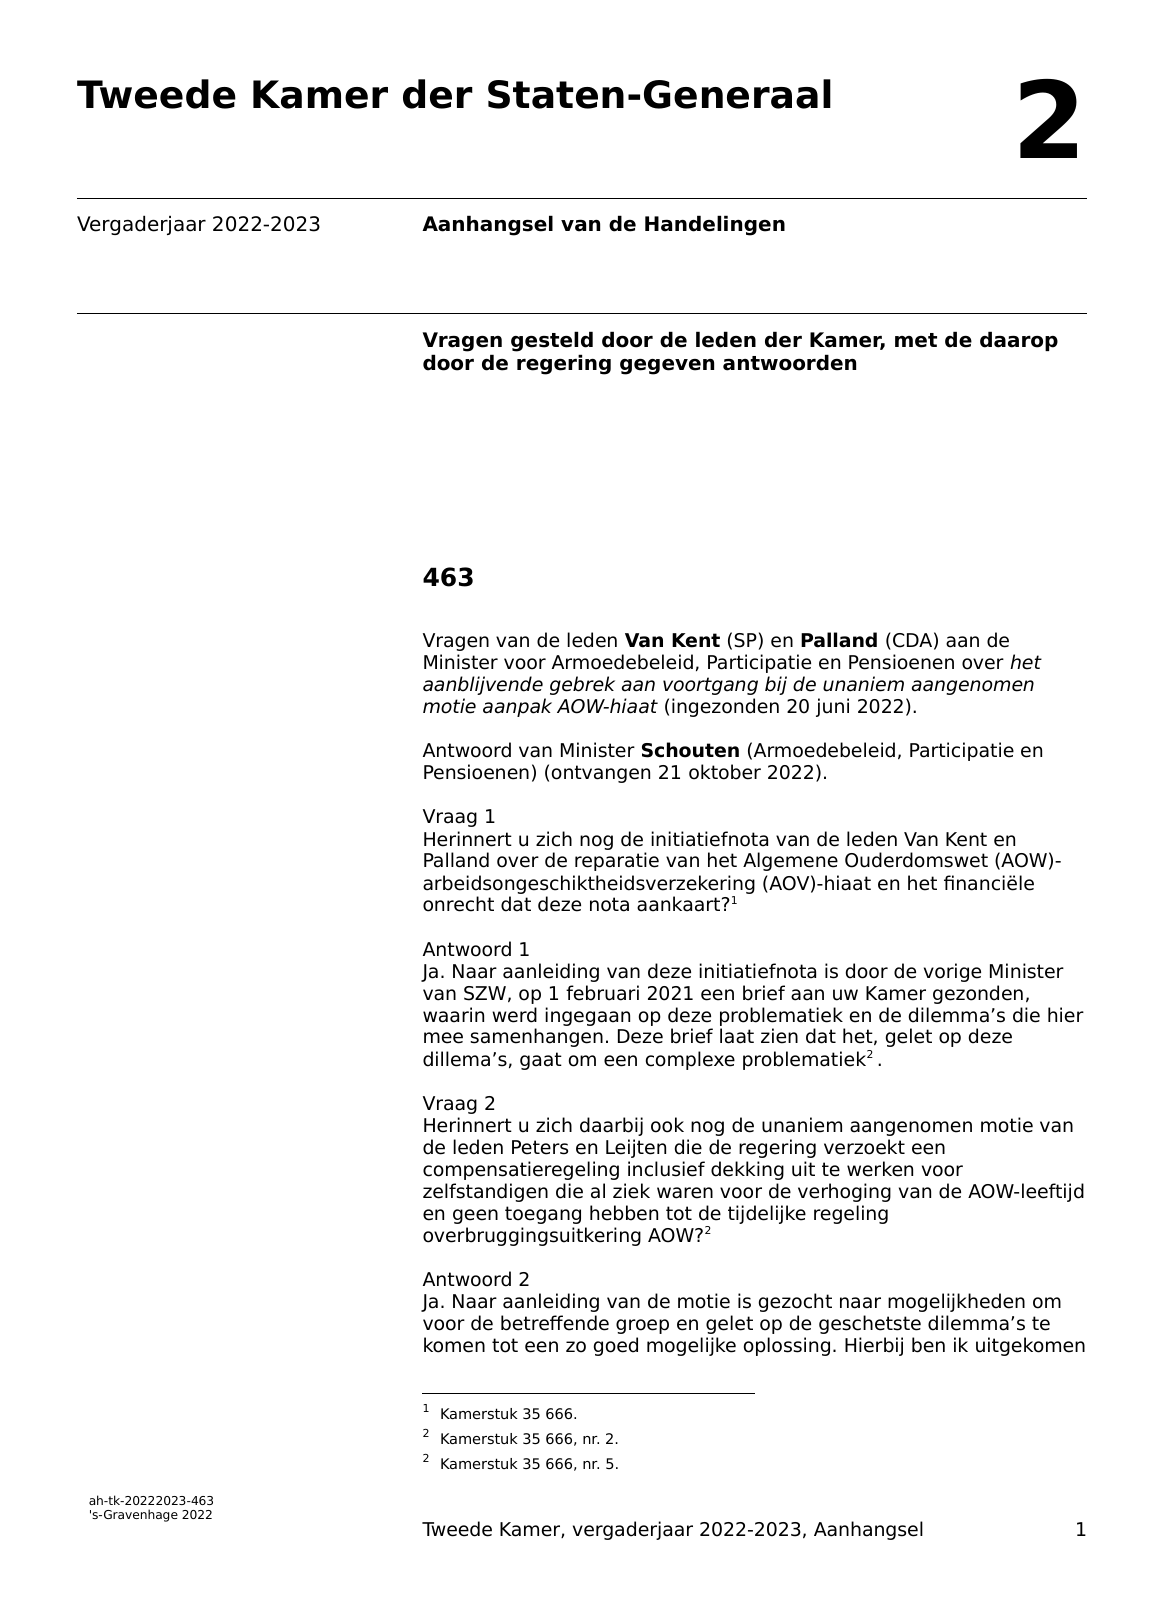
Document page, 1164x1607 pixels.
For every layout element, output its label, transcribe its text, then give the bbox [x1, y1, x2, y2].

table_cell [77, 314, 422, 375]
table_cell Vergaderjaar 2022-2023 [77, 199, 422, 313]
text ah-tk-20222023-463 [88, 1494, 323, 1508]
text Kamerstuk 35 666, nr. 2. [422, 1427, 1087, 1449]
text Herinnert u zich nog de initiatiefnota van de leden Van Kent en Palland over de reparatie van het Algemene Ouderdomswet (AOW)-arbeidsongeschiktheidsverzekering (AOV)-hiaat en het financiële onrecht dat deze nota aankaart? [422, 828, 1087, 916]
text Kamerstuk 35 666. [422, 1402, 1087, 1424]
text Herinnert u zich daarbij ook nog de unaniem aangenomen motie van de leden Peters en Leijten die de regering verzoekt een compensatieregeling inclusief dekking uit te werken voor zelfstandigen die al ziek waren voor de verhoging van de AOW-leeftijd en geen toegang hebben tot de tijdelijke regeling overbruggingsuitkering AOW? [422, 1114, 1087, 1246]
text 463 [422, 563, 1087, 592]
table_header 2 [886, 59, 1087, 198]
table_cell Vragen gesteld door de leden der Kamer, met de daarop door de regering gegeven antwoorden [422, 314, 1087, 375]
text Vragen van de leden Van Kent (SP) en Palland (CDA) aan de Minister voor Armoedebeleid, Participatie en Pensioenen over het aanblijvende gebrek aan voortgang bij de unaniem aangenomen motie aanpak AOW-hiaat (ingezonden 20 juni 2022). [422, 630, 1087, 718]
text Vraag 1 [422, 806, 1087, 828]
text Antwoord van Minister Schouten (Armoedebeleid, Participatie en Pensioenen) (ontvangen 21 oktober 2022). [422, 740, 1087, 784]
text Vraag 2 [422, 1093, 1087, 1114]
text Ja. Naar aanleiding van de motie is gezocht naar mogelijkheden om voor de betreffende groep en gelet op de geschetste dilemma’s te komen tot een zo goed mogelijke oplossing. Hierbij ben ik uitgekomen [422, 1291, 1087, 1357]
text Antwoord 1 [422, 938, 1087, 961]
text 's-Gravenhage 2022 [88, 1508, 323, 1522]
text Ja. Naar aanleiding van deze initiatiefnota is door de vorige Minister van SZW, op 1 februari 2021 een brief aan uw Kamer gezonden, waarin werd ingegaan op deze problematiek en de dilemma’s die hier mee samenhangen. Deze brief laat zien dat het, gelet op deze dillema’s, gaat om een complexe problematiek. [422, 961, 1087, 1070]
table_header Tweede Kamer der Staten-Generaal [77, 59, 886, 198]
text Antwoord 2 [422, 1269, 1087, 1291]
table_cell Aanhangsel van de Handelingen [422, 199, 1087, 313]
text Kamerstuk 35 666, nr. 5. [422, 1452, 1087, 1474]
